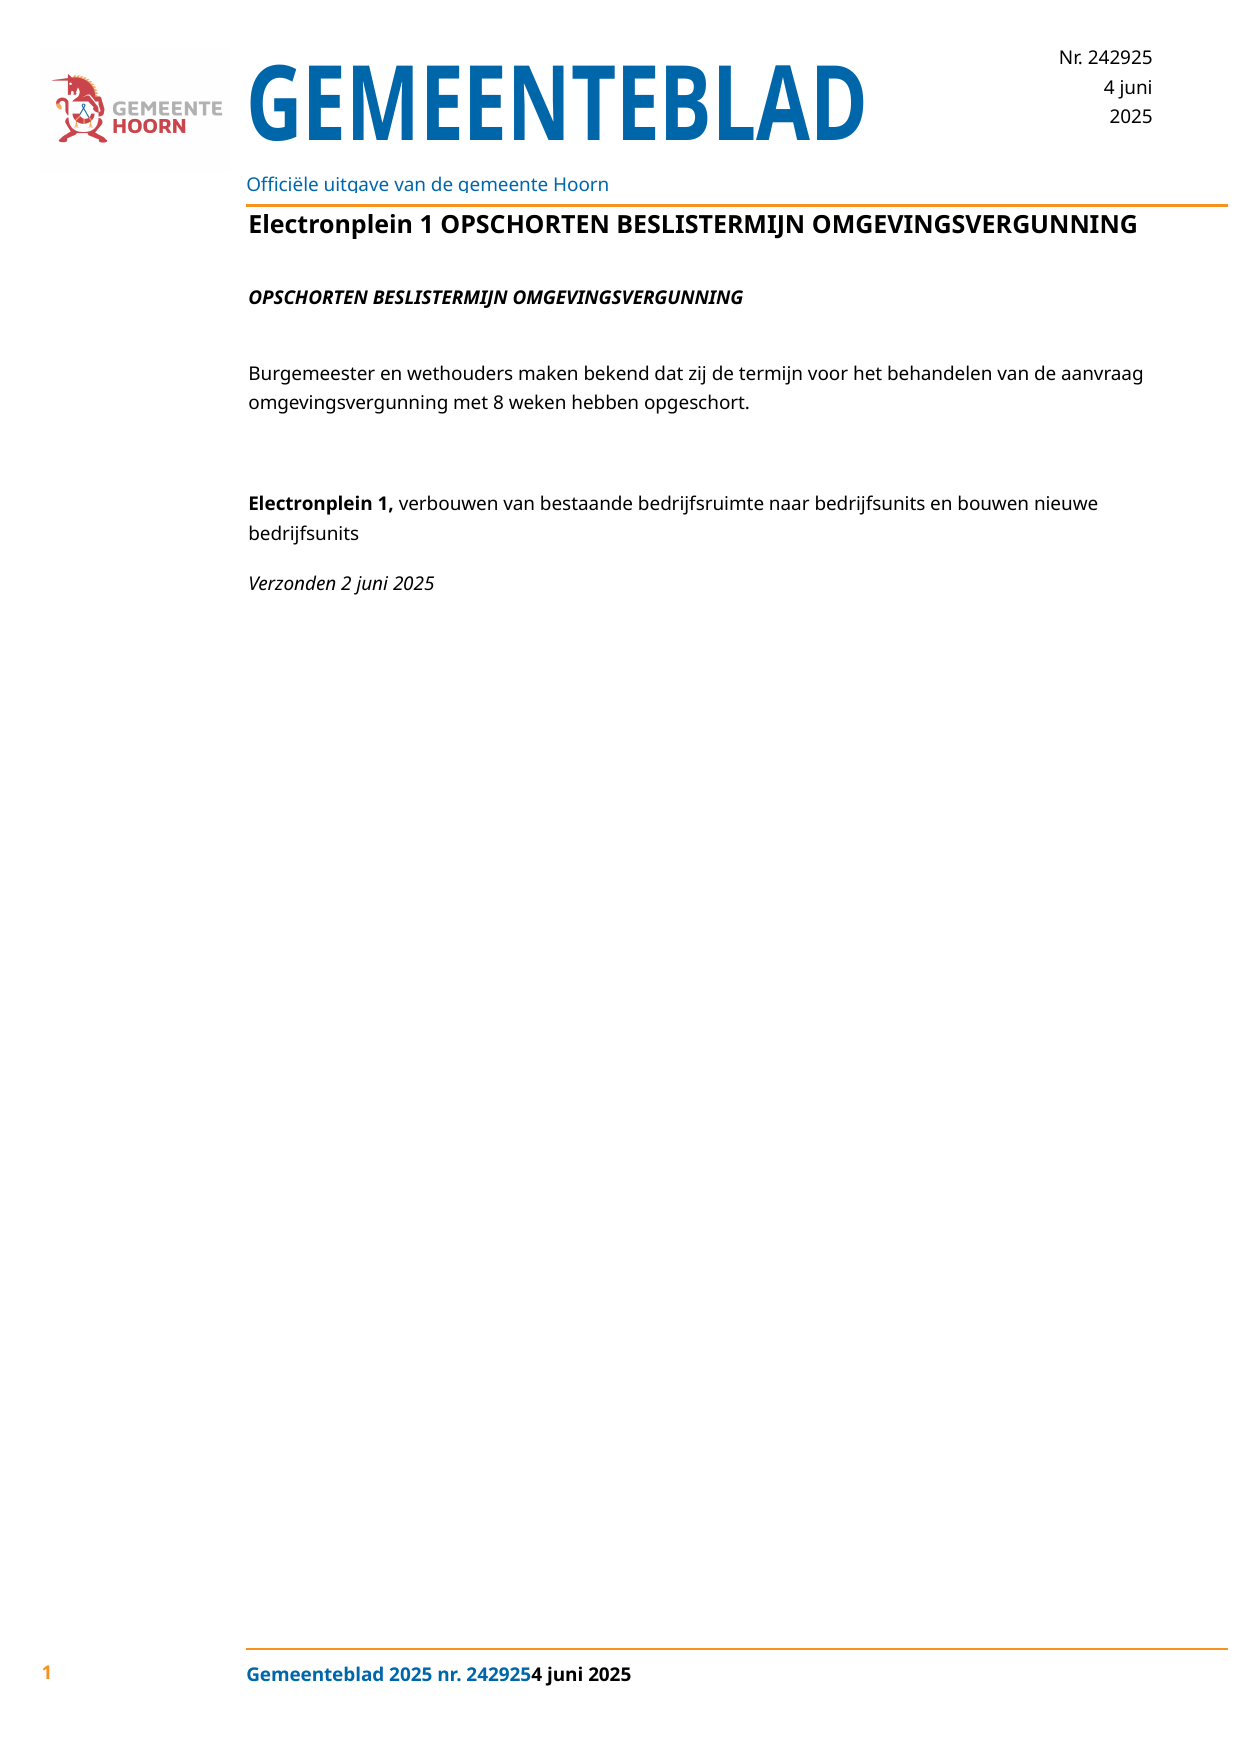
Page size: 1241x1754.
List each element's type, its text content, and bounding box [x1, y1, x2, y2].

text Electronplein 1, verbouwen van bestaande bedrijfsruimte naar bedrijfsunits en bouwen nieuwe bedrijfsunits [248, 490, 1152, 546]
text Burgemeester en wethouders maken bekend dat zij de termijn voor het behandelen van de aanvraag omgevingsvergunning met 8 weken hebben opgeschort. [248, 360, 1152, 415]
picture [41, 47, 231, 172]
text Electronplein 1 OPSCHORTEN BESLISTERMIJN OMGEVINGSVERGUNNING [248, 207, 1152, 241]
text OPSCHORTEN BESLISTERMIJN OMGEVINGSVERGUNNING [248, 284, 1152, 309]
text Verzonden 2 juni 2025 [248, 570, 1152, 596]
